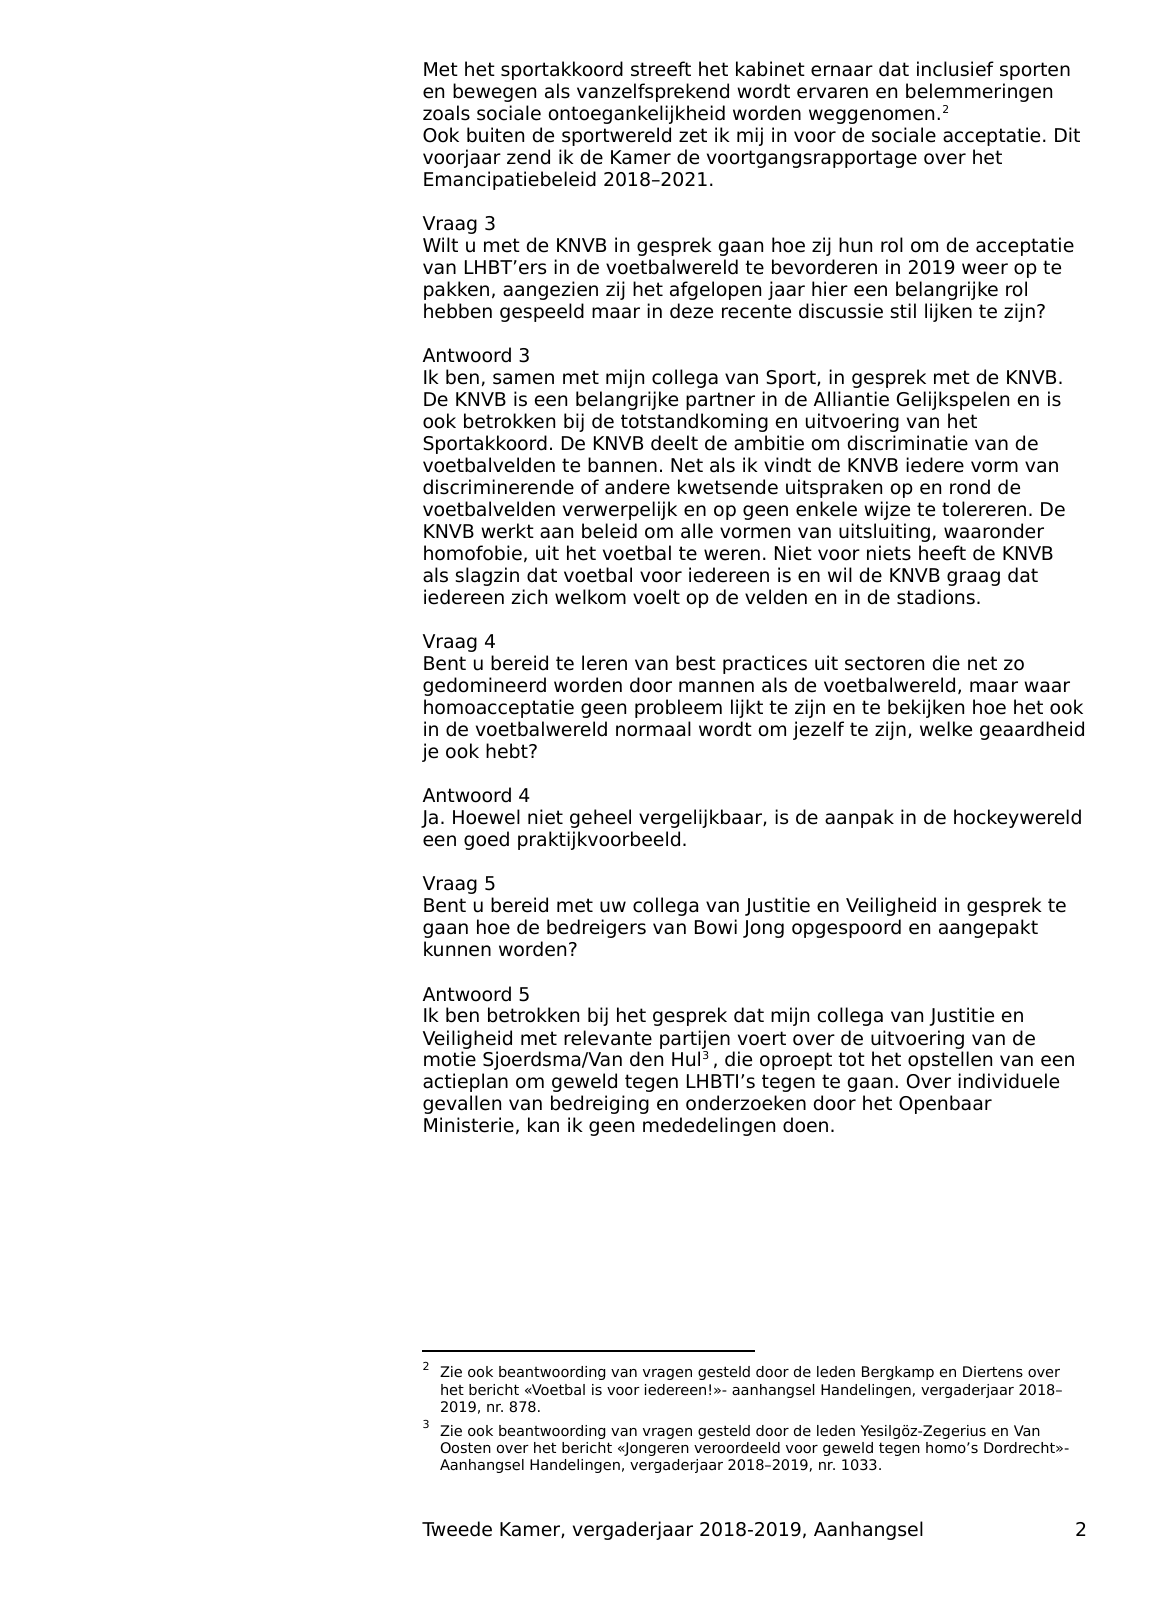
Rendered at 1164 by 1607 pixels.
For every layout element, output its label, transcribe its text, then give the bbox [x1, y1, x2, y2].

text Zie ook beantwoording van vragen gesteld door de leden Bergkamp en Diertens over het bericht «Voetbal is voor iedereen!»- aanhangsel Handelingen, vergaderjaar 2018–2019, nr. 878. [422, 1360, 1087, 1416]
text Ja. Hoewel niet geheel vergelijkbaar, is de aanpak in de hockeywereld een goed praktijkvoorbeeld. [422, 807, 1087, 851]
text Zie ook beantwoording van vragen gesteld door de leden Yesilgöz-Zegerius en Van Oosten over het bericht «Jongeren veroordeeld voor geweld tegen homo’s Dordrecht»- Aanhangsel Handelingen, vergaderjaar 2018–2019, nr. 1033. [422, 1418, 1087, 1474]
text Ik ben, samen met mijn collega van Sport, in gesprek met de KNVB. De KNVB is een belangrijke partner in de Alliantie Gelijkspelen en is ook betrokken bij de totstandkoming en uitvoering van het Sportakkoord. De KNVB deelt de ambitie om discriminatie van de voetbalvelden te bannen. Net als ik vindt de KNVB iedere vorm van discriminerende of andere kwetsende uitspraken op en rond de voetbalvelden verwerpelijk en op geen enkele wijze te tolereren. De KNVB werkt aan beleid om alle vormen van uitsluiting, waaronder homofobie, uit het voetbal te weren. Niet voor niets heeft de KNVB als slagzin dat voetbal voor iedereen is en wil de KNVB graag dat iedereen zich welkom voelt op de velden en in de stadions. [422, 367, 1087, 609]
text Vraag 4 [422, 631, 1087, 653]
text Vraag 5 [422, 873, 1087, 895]
text Bent u bereid te leren van best practices uit sectoren die net zo gedomineerd worden door mannen als de voetbalwereld, maar waar homoacceptatie geen probleem lijkt te zijn en te bekijken hoe het ook in de voetbalwereld normaal wordt om jezelf te zijn, welke geaardheid je ook hebt? [422, 653, 1087, 763]
text Bent u bereid met uw collega van Justitie en Veiligheid in gesprek te gaan hoe de bedreigers van Bowi Jong opgespoord en aangepakt kunnen worden? [422, 895, 1087, 961]
text Wilt u met de KNVB in gesprek gaan hoe zij hun rol om de acceptatie van LHBT’ers in de voetbalwereld te bevorderen in 2019 weer op te pakken, aangezien zij het afgelopen jaar hier een belangrijke rol hebben gespeeld maar in deze recente discussie stil lijken te zijn? [422, 235, 1087, 323]
text Ook buiten de sportwereld zet ik mij in voor de sociale acceptatie. Dit voorjaar zend ik de Kamer de voortgangsrapportage over het Emancipatiebeleid 2018–2021. [422, 125, 1087, 191]
text Met het sportakkoord streeft het kabinet ernaar dat inclusief sporten en bewegen als vanzelfsprekend wordt ervaren en belemmeringen zoals sociale ontoegankelijkheid worden weggenomen. [422, 59, 1087, 125]
text Antwoord 4 [422, 785, 1087, 807]
text Vraag 3 [422, 213, 1087, 235]
text Antwoord 3 [422, 345, 1087, 367]
text Antwoord 5 [422, 983, 1087, 1005]
text Ik ben betrokken bij het gesprek dat mijn collega van Justitie en Veiligheid met relevante partijen voert over de uitvoering van de motie Sjoerdsma/Van den Hul, die oproept tot het opstellen van een actieplan om geweld tegen LHBTI’s tegen te gaan. Over individuele gevallen van bedreiging en onderzoeken door het Openbaar Ministerie, kan ik geen mededelingen doen. [422, 1005, 1087, 1137]
